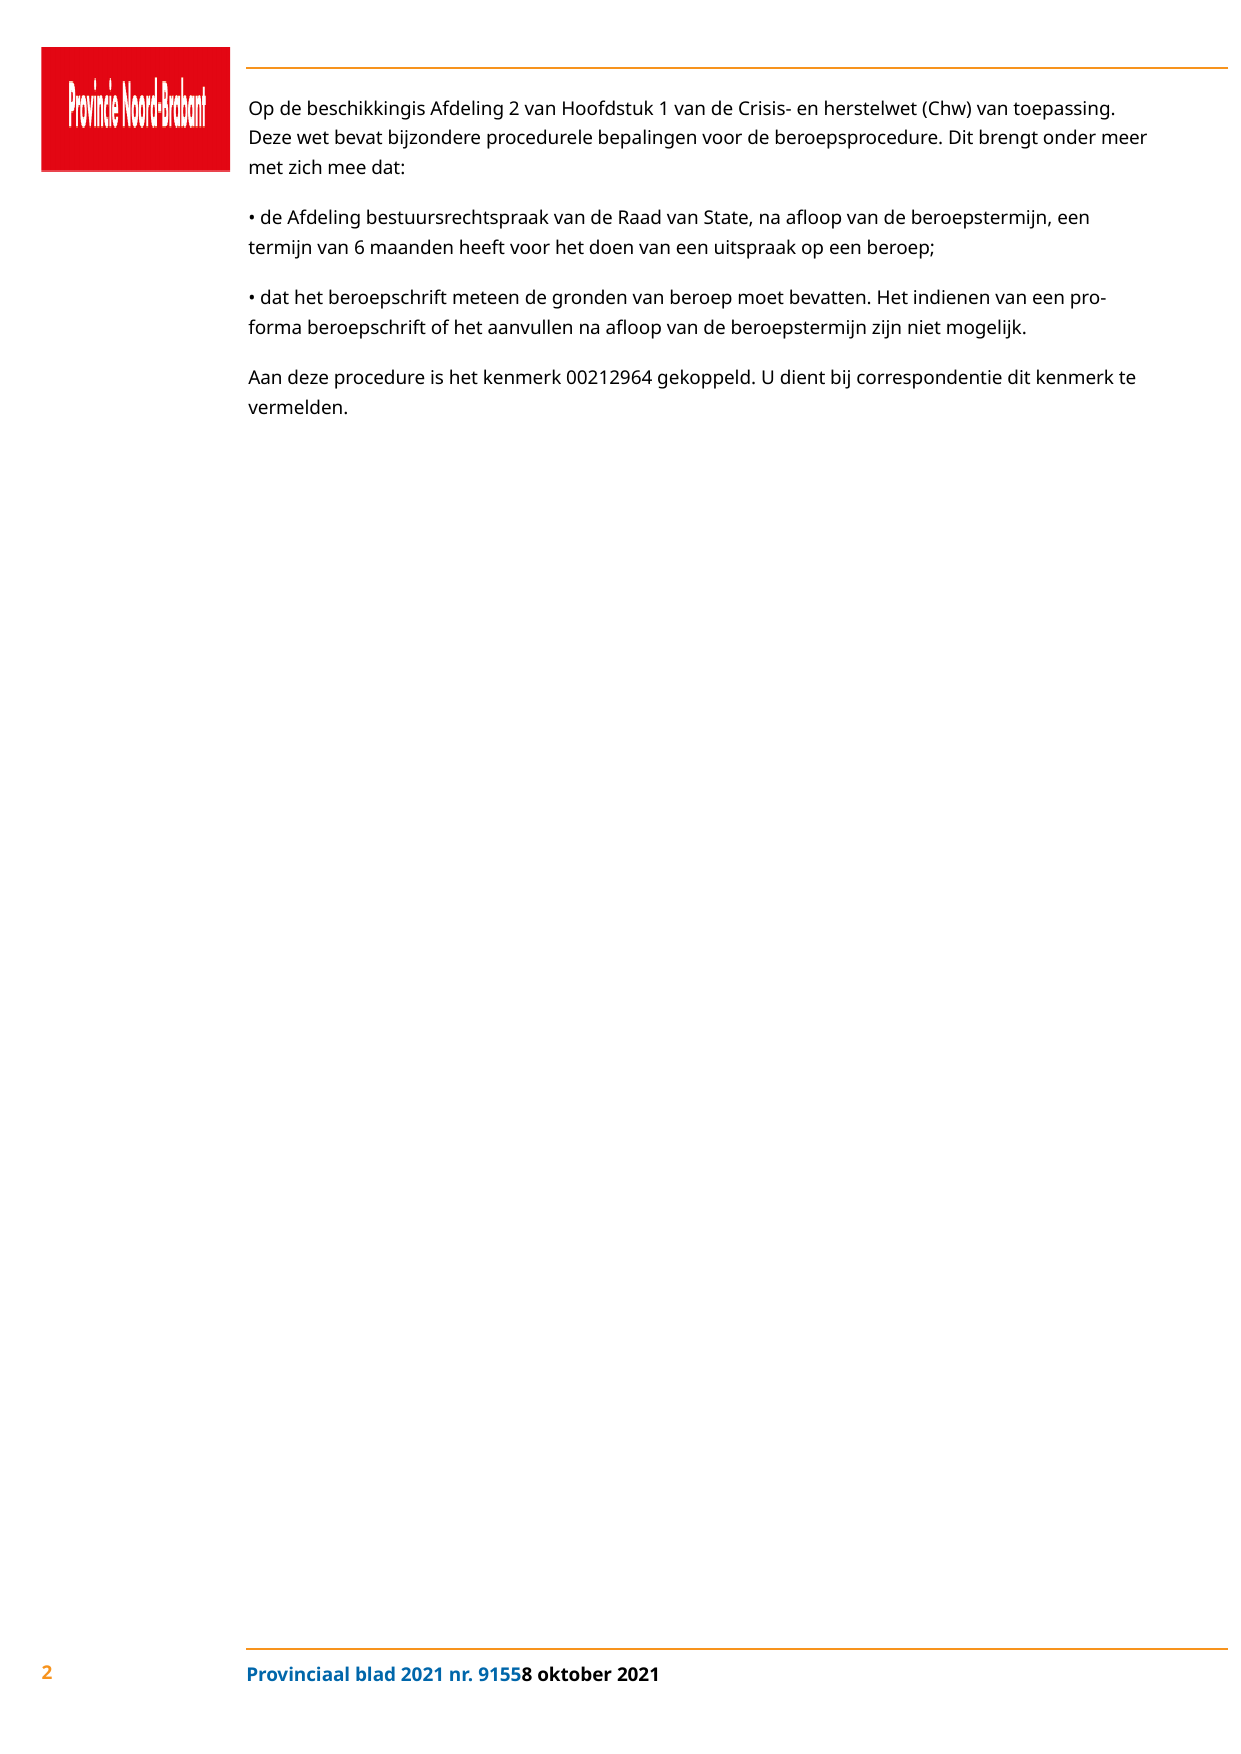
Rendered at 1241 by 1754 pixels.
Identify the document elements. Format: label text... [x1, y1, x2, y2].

picture [41, 47, 231, 172]
text • de Afdeling bestuursrechtspraak van de Raad van State, na afloop van de beroepstermijn, een termijn van 6 maanden heeft voor het doen van een uitspraak op een beroep; [248, 204, 1152, 260]
text Aan deze procedure is het kenmerk 00212964 gekoppeld. U dient bij correspondentie dit kenmerk te vermelden. [248, 364, 1152, 420]
text Op de beschikkingis Afdeling 2 van Hoofdstuk 1 van de Crisis- en herstelwet (Chw) van toepassing. Deze wet bevat bijzondere procedurele bepalingen voor de beroepsprocedure. Dit brengt onder meer met zich mee dat: [248, 95, 1152, 180]
text • dat het beroepschrift meteen de gronden van beroep moet bevatten. Het indienen van een pro-forma beroepschrift of het aanvullen na afloop van de beroepstermijn zijn niet mogelijk. [248, 284, 1152, 340]
